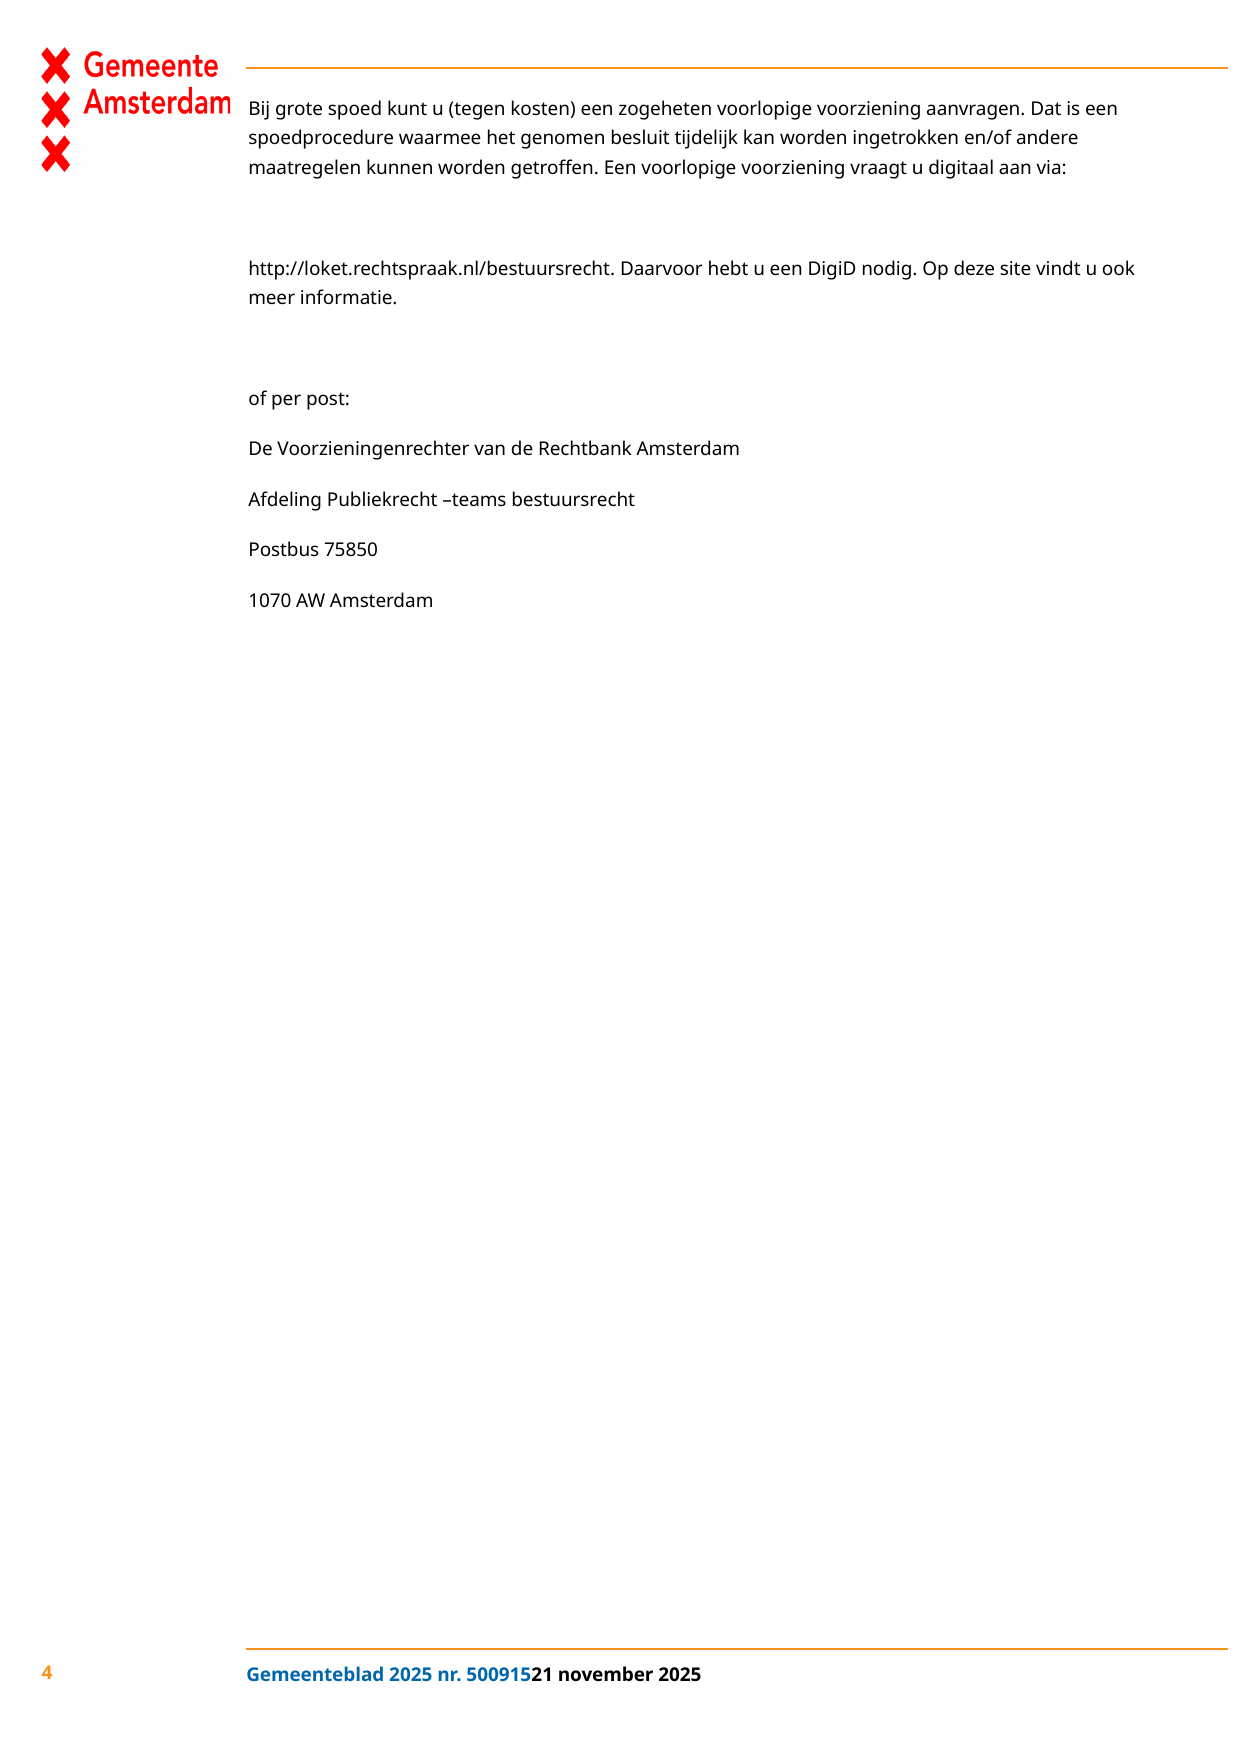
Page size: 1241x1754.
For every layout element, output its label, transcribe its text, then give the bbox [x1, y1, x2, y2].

text Bij grote spoed kunt u (tegen kosten) een zogeheten voorlopige voorziening aanvragen. Dat is een spoedprocedure waarmee het genomen besluit tijdelijk kan worden ingetrokken en/of andere maatregelen kunnen worden getroffen. Een voorlopige voorziening vraagt u digitaal aan via: [248, 95, 1152, 180]
text of per post: [248, 385, 1152, 411]
picture [41, 47, 231, 172]
text De Voorzieningenrechter van de Rechtbank Amsterdam [248, 436, 1152, 461]
text http://loket.rechtspraak.nl/bestuursrecht. Daarvoor hebt u een DigiD nodig. Op deze site vindt u ook meer informatie. [248, 255, 1152, 310]
text Postbus 75850 [248, 536, 1152, 562]
text Afdeling Publiekrecht –teams bestuursrecht [248, 486, 1152, 512]
text 1070 AW Amsterdam [248, 587, 1152, 613]
